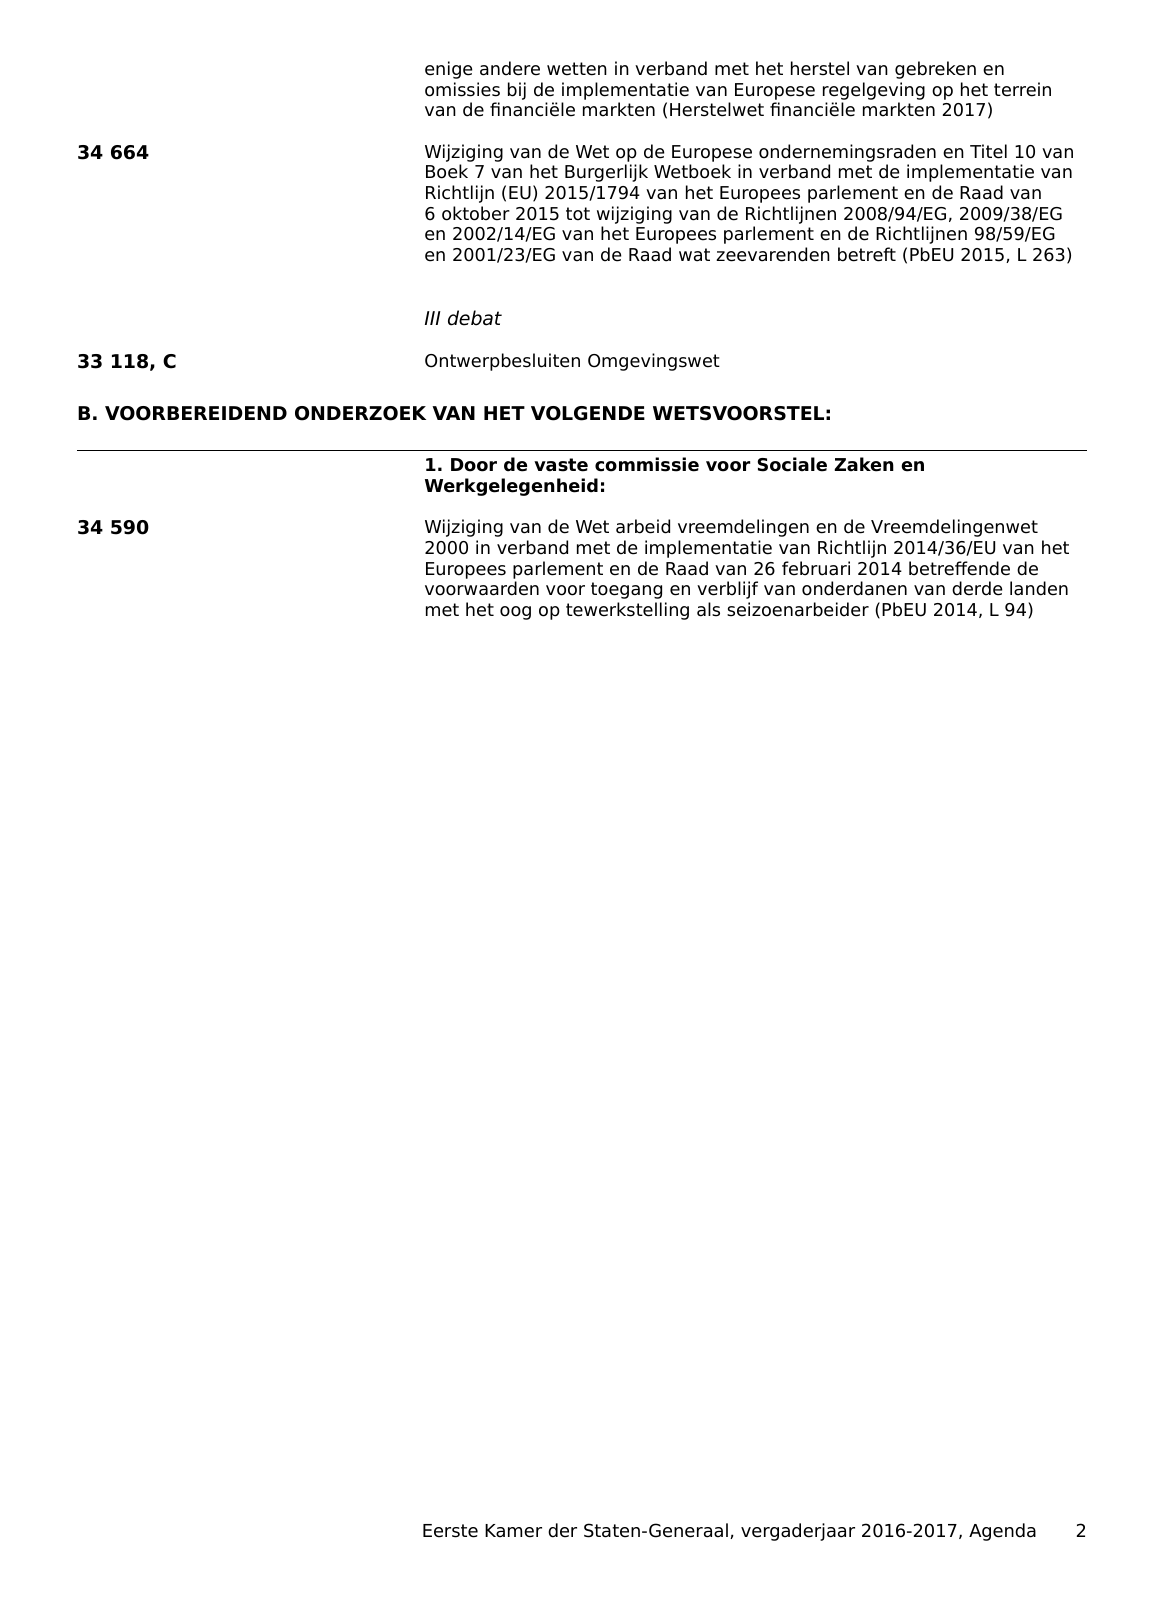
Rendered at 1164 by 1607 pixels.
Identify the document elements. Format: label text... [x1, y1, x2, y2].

table_header [401, 451, 418, 497]
table_header [77, 451, 401, 497]
table_cell [77, 286, 401, 330]
table_cell [418, 497, 1087, 517]
table_cell [401, 265, 418, 286]
table_cell [401, 517, 418, 620]
table_cell [77, 265, 401, 286]
table_cell [401, 351, 418, 373]
table_cell enige andere wetten in verband met het herstel van gebreken en omissies bij de implementatie van Europese regelgeving op het terrein van de financiële markten (Herstelwet financiële markten 2017) [418, 59, 1087, 121]
table_cell 34 590 [77, 517, 401, 620]
table_cell [77, 330, 401, 351]
table_cell [77, 121, 401, 142]
table_cell [401, 286, 418, 330]
table_cell 34 664 [77, 142, 401, 265]
table_cell [418, 121, 1087, 142]
table_cell III debat [418, 286, 1087, 330]
table_cell [418, 330, 1087, 351]
table_cell Wijziging van de Wet arbeid vreemdelingen en de Vreemdelingenwet 2000 in verband met de implementatie van Richtlijn 2014/36/EU van het Europees parlement en de Raad van 26 februari 2014 betreffende de voorwaarden voor toegang en verblijf van onderdanen van derde landen met het oog op tewerkstelling als seizoenarbeider (PbEU 2014, L 94) [418, 517, 1087, 620]
table_cell [401, 59, 418, 121]
table_cell [401, 121, 418, 142]
table_cell [77, 59, 401, 121]
table_header 1. Door de vaste commissie voor Sociale Zaken en Werkgelegenheid: [418, 451, 1087, 497]
table_cell [77, 497, 401, 517]
table_cell [401, 330, 418, 351]
table_cell Wijziging van de Wet op de Europese ondernemingsraden en Titel 10 van Boek 7 van het Burgerlijk Wetboek in verband met de implementatie van Richtlijn (EU) 2015/1794 van het Europees parlement en de Raad van 6 oktober 2015 tot wijziging van de Richtlijnen 2008/94/EG, 2009/38/EG en 2002/14/EG van het Europees parlement en de Richtlijnen 98/59/EG en 2001/23/EG van de Raad wat zeevarenden betreft (PbEU 2015, L 263) [418, 142, 1087, 265]
table_cell [418, 265, 1087, 286]
table_cell [401, 142, 418, 265]
table_cell Ontwerpbesluiten Omgevingswet [418, 351, 1087, 373]
table_cell 33 118, C [77, 351, 401, 373]
table_cell [401, 497, 418, 517]
subtitle B. VOORBEREIDEND ONDERZOEK VAN HET VOLGENDE WETSVOORSTEL: [77, 403, 1087, 425]
